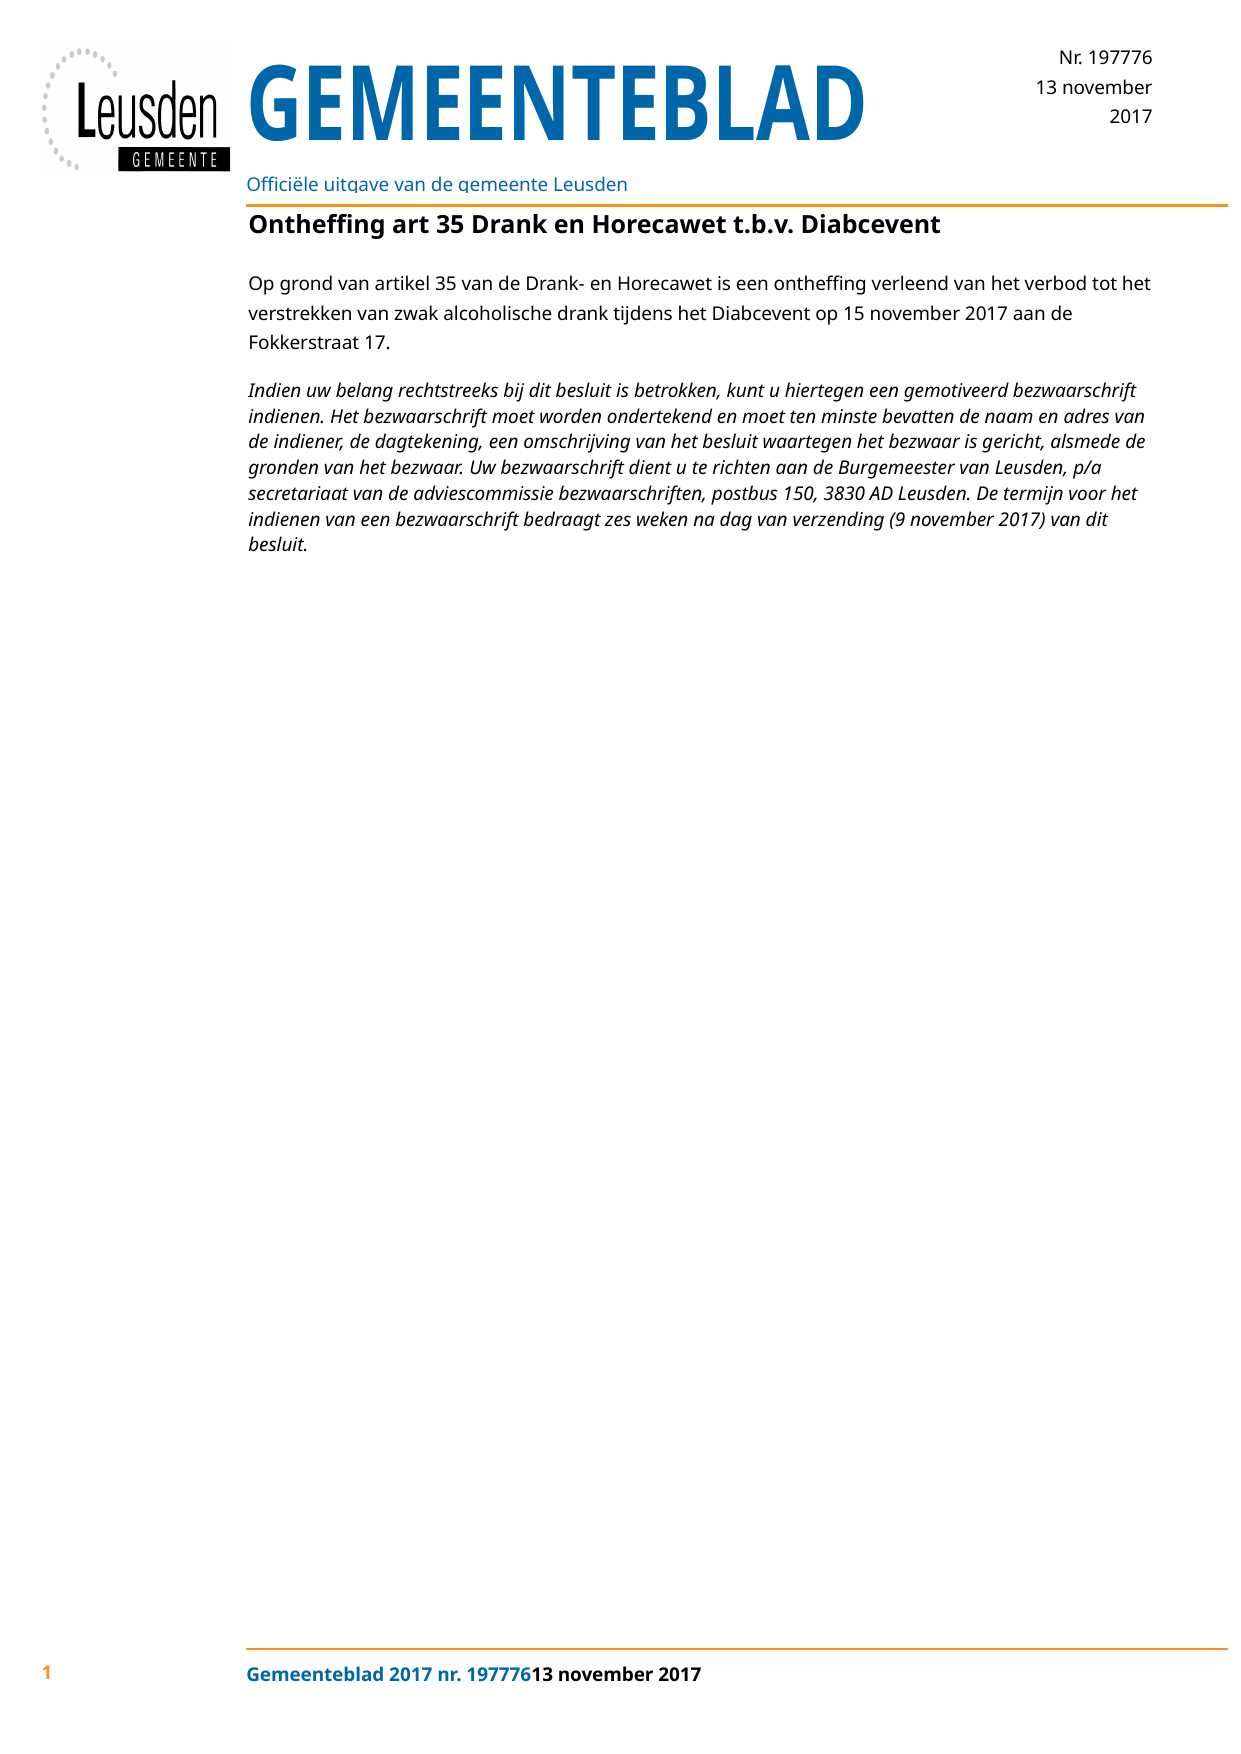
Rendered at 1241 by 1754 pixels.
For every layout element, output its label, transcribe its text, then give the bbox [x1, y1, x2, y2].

text Op grond van artikel 35 van de Drank- en Horecawet is een ontheffing verleend van het verbod tot het verstrekken van zwak alcoholische drank tijdens het Diabcevent op 15 november 2017 aan de Fokkerstraat 17. [248, 270, 1152, 355]
picture [41, 47, 231, 172]
text Indien uw belang rechtstreeks bij dit besluit is betrokken, kunt u hiertegen een gemotiveerd bezwaarschrift indienen. Het bezwaarschrift moet worden ondertekend en moet ten minste bevatten de naam en adres van de indiener, de dagtekening, een omschrijving van het besluit waartegen het bezwaar is gericht, alsmede de gronden van het bezwaar. Uw bezwaarschrift dient u te richten aan de Burgemeester van Leusden, p/a secretariaat van de adviescommissie bezwaarschriften, postbus 150, 3830 AD Leusden. De termijn voor het indienen van een bezwaarschrift bedraagt zes weken na dag van verzending (9 november 2017) van dit besluit. [248, 377, 1152, 557]
text Ontheffing art 35 Drank en Horecawet t.b.v. Diabcevent [248, 207, 1152, 241]
